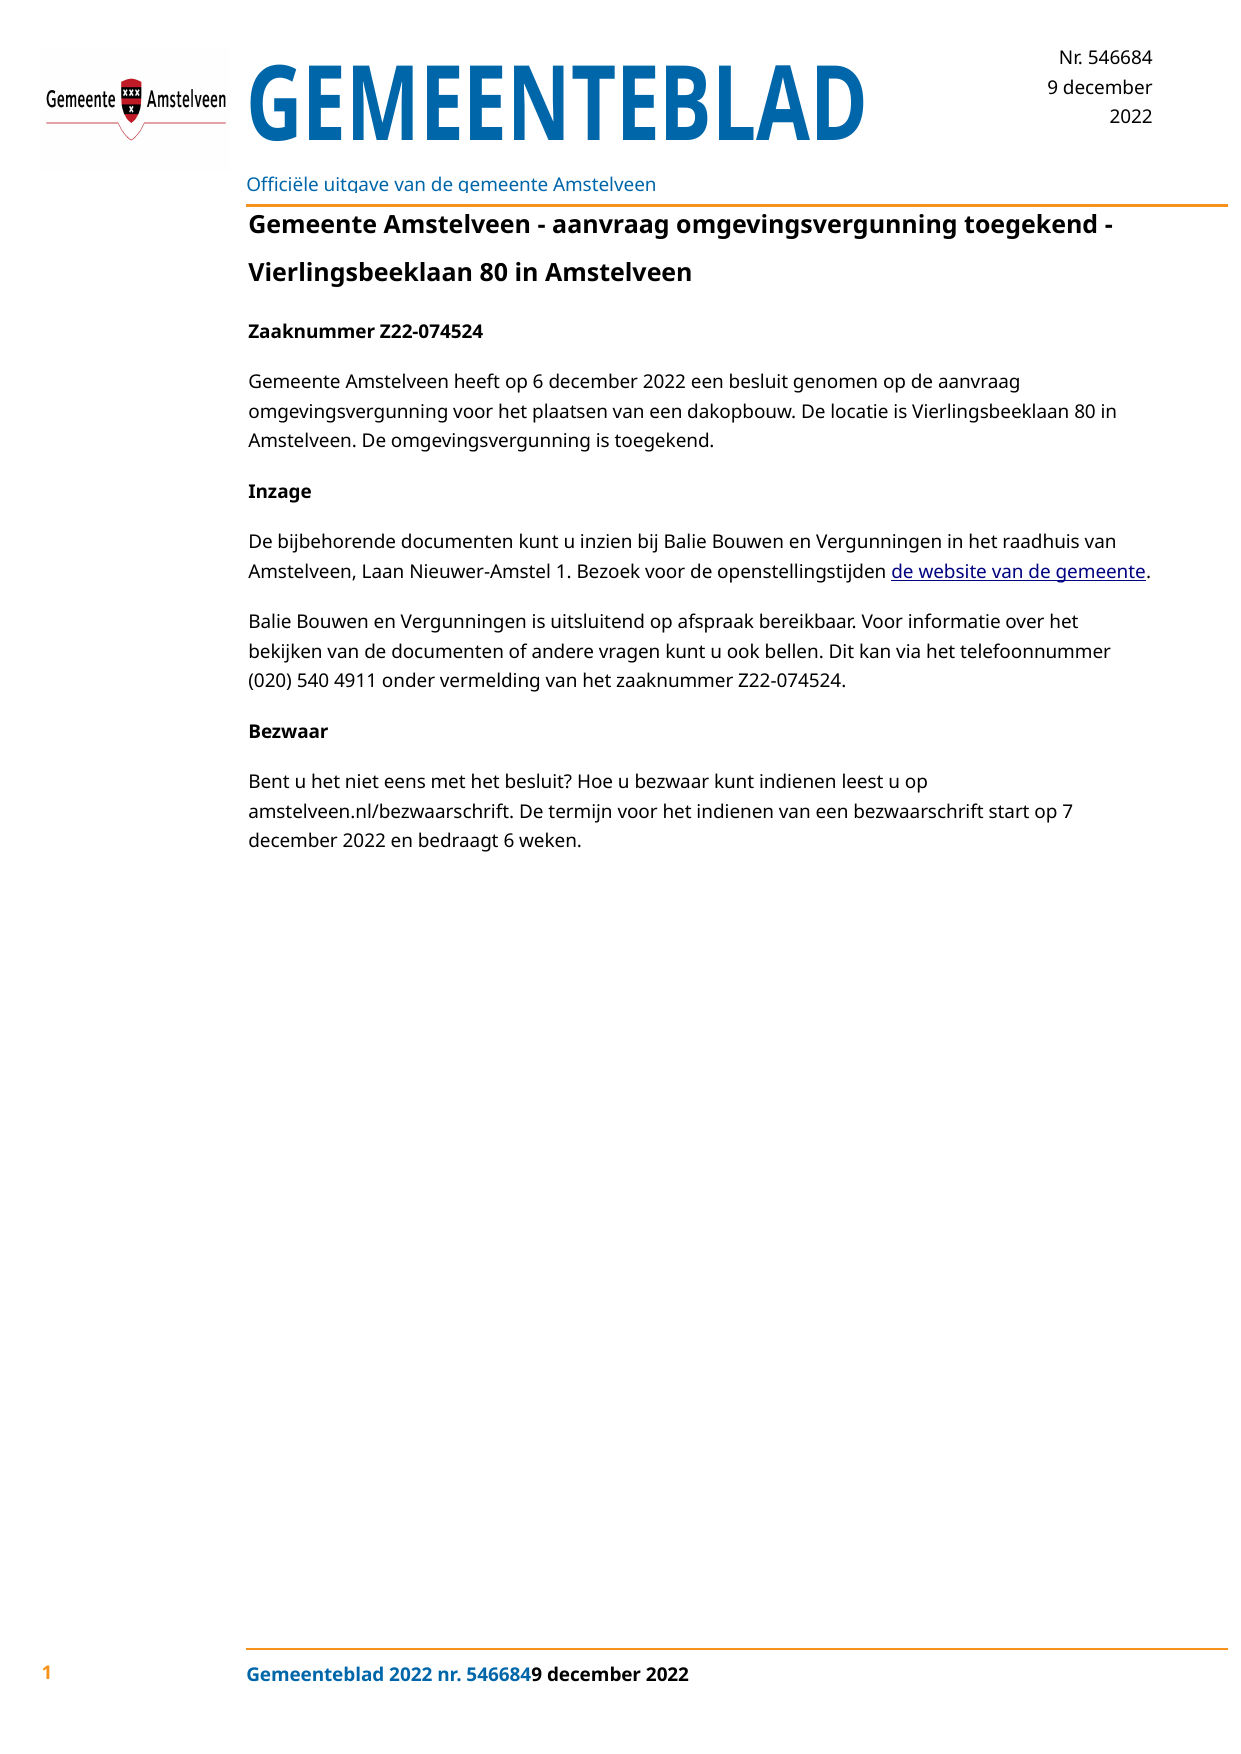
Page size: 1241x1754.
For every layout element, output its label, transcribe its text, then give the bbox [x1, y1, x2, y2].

text Bent u het niet eens met het besluit? Hoe u bezwaar kunt indienen leest u op amstelveen.nl/bezwaarschrift. De termijn voor het indienen van een bezwaarschrift start op 7 december 2022 en bedraagt 6 weken. [248, 768, 1152, 853]
picture [41, 47, 231, 172]
text Inzage [248, 478, 1152, 504]
text Balie Bouwen en Vergunningen is uitsluitend op afspraak bereikbaar. Voor informatie over het bekijken van de documenten of andere vragen kunt u ook bellen. Dit kan via het telefoonnummer (020) 540 4911 onder vermelding van het zaaknummer Z22-074524. [248, 608, 1152, 693]
text Bezwaar [248, 718, 1152, 744]
text Gemeente Amstelveen heeft op 6 december 2022 een besluit genomen op de aanvraag omgevingsvergunning voor het plaatsen van een dakopbouw. De locatie is Vierlingsbeeklaan 80 in Amstelveen. De omgevingsvergunning is toegekend. [248, 368, 1152, 453]
text De bijbehorende documenten kunt u inzien bij Balie Bouwen en Vergunningen in het raadhuis van Amstelveen, Laan Nieuwer-Amstel 1. Bezoek voor de openstellingstijden de website van de gemeente. [248, 528, 1152, 584]
text Gemeente Amstelveen - aanvraag omgevingsvergunning toegekend - Vierlingsbeeklaan 80 in Amstelveen [248, 207, 1152, 288]
text Zaaknummer Z22-074524 [248, 318, 1152, 344]
